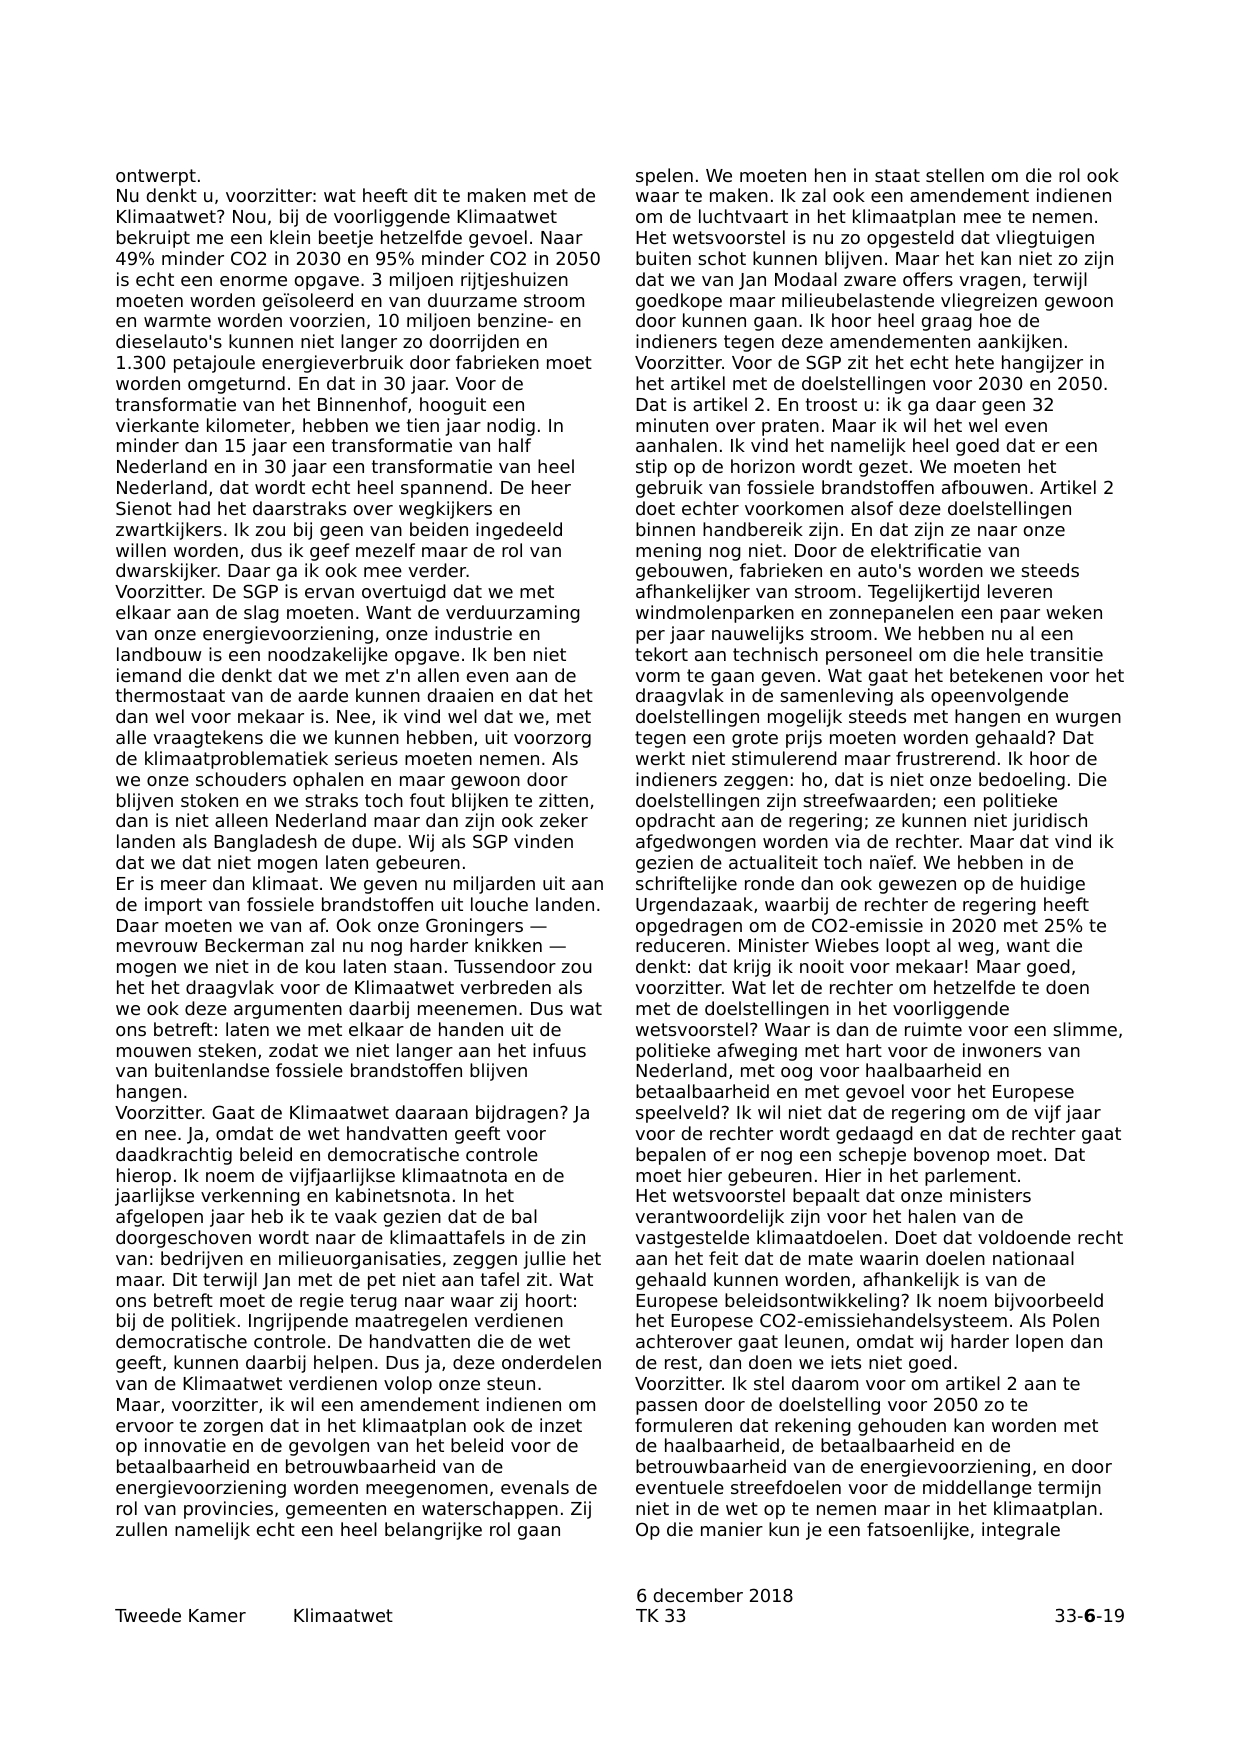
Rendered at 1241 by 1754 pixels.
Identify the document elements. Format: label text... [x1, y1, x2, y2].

text spelen. We moeten hen in staat stellen om die rol ook waar te maken. Ik zal ook een amendement indienen om de luchtvaart in het klimaatplan mee te nemen. Het wetsvoorstel is nu zo opgesteld dat vliegtuigen buiten schot kunnen blijven. Maar het kan niet zo zijn dat we van Jan Modaal zware offers vragen, terwijl goedkope maar milieubelastende vliegreizen gewoon door kunnen gaan. Ik hoor heel graag hoe de indieners tegen deze amendementen aankijken. [635, 165, 1125, 353]
text Maar, voorzitter, ik wil een amendement indienen om ervoor te zorgen dat in het klimaatplan ook de inzet op innovatie en de gevolgen van het beleid voor de betaalbaarheid en betrouwbaarheid van de energievoorziening worden meegenomen, evenals de rol van provincies, gemeenten en waterschappen. Zij zullen namelijk echt een heel belangrijke rol gaan [115, 1394, 605, 1540]
text Het wetsvoorstel bepaalt dat onze ministers verantwoordelijk zijn voor het halen van de vastgestelde klimaatdoelen. Doet dat voldoende recht aan het feit dat de mate waarin doelen nationaal gehaald kunnen worden, afhankelijk is van de Europese beleidsontwikkeling? Ik noem bijvoorbeeld het Europese CO2-emissiehandelsysteem. Als Polen achterover gaat leunen, omdat wij harder lopen dan de rest, dan doen we iets niet goed. [635, 1186, 1125, 1374]
text Voorzitter. Voor de SGP zit het echt hete hangijzer in het artikel met de doelstellingen voor 2030 en 2050. Dat is artikel 2. En troost u: ik ga daar geen 32 minuten over praten. Maar ik wil het wel even aanhalen. Ik vind het namelijk heel goed dat er een stip op de horizon wordt gezet. We moeten het gebruik van fossiele brandstoffen afbouwen. Artikel 2 doet echter voorkomen alsof deze doelstellingen binnen handbereik zijn. En dat zijn ze naar onze mening nog niet. Door de elektrificatie van gebouwen, fabrieken en auto's worden we steeds afhankelijker van stroom. Tegelijkertijd leveren windmolenparken en zonnepanelen een paar weken per jaar nauwelijks stroom. We hebben nu al een tekort aan technisch personeel om die hele transitie vorm te gaan geven. Wat gaat het betekenen voor het draagvlak in de samenleving als opeenvolgende doelstellingen mogelijk steeds met hangen en wurgen tegen een grote prijs moeten worden gehaald? Dat werkt niet stimulerend maar frustrerend. Ik hoor de indieners zeggen: ho, dat is niet onze bedoeling. Die doelstellingen zijn streefwaarden; een politieke opdracht aan de regering; ze kunnen niet juridisch afgedwongen worden via de rechter. Maar dat vind ik gezien de actualiteit toch naïef. We hebben in de schriftelijke ronde dan ook gewezen op de huidige Urgendazaak, waarbij de rechter de regering heeft opgedragen om de CO2-emissie in 2020 met 25% te reduceren. Minister Wiebes loopt al weg, want die denkt: dat krijg ik nooit voor mekaar! Maar goed, voorzitter. Wat let de rechter om hetzelfde te doen met de doelstellingen in het voorliggende wetsvoorstel? Waar is dan de ruimte voor een slimme, politieke afweging met hart voor de inwoners van Nederland, met oog voor haalbaarheid en betaalbaarheid en met gevoel voor het Europese speelveld? Ik wil niet dat de regering om de vijf jaar voor de rechter wordt gedaagd en dat de rechter gaat bepalen of er nog een schepje bovenop moet. Dat moet hier gebeuren. Hier in het parlement. [635, 353, 1125, 1186]
text Nu denkt u, voorzitter: wat heeft dit te maken met de Klimaatwet? Nou, bij de voorliggende Klimaatwet bekruipt me een klein beetje hetzelfde gevoel. Naar 49% minder CO2 in 2030 en 95% minder CO2 in 2050 is echt een enorme opgave. 3 miljoen rijtjeshuizen moeten worden geïsoleerd en van duurzame stroom en warmte worden voorzien, 10 miljoen benzine- en dieselauto's kunnen niet langer zo doorrijden en 1.300 petajoule energieverbruik door fabrieken moet worden omgeturnd. En dat in 30 jaar. Voor de transformatie van het Binnenhof, hooguit een vierkante kilometer, hebben we tien jaar nodig. In minder dan 15 jaar een transformatie van half Nederland en in 30 jaar een transformatie van heel Nederland, dat wordt echt heel spannend. De heer Sienot had het daarstraks over wegkijkers en zwartkijkers. Ik zou bij geen van beiden ingedeeld willen worden, dus ik geef mezelf maar de rol van dwarskijker. Daar ga ik ook mee verder. [115, 186, 605, 582]
text ontwerpt. [115, 165, 605, 186]
text Voorzitter. De SGP is ervan overtuigd dat we met elkaar aan de slag moeten. Want de verduurzaming van onze energievoorziening, onze industrie en landbouw is een noodzakelijke opgave. Ik ben niet iemand die denkt dat we met z'n allen even aan de thermostaat van de aarde kunnen draaien en dat het dan wel voor mekaar is. Nee, ik vind wel dat we, met alle vraagtekens die we kunnen hebben, uit voorzorg de klimaatproblematiek serieus moeten nemen. Als we onze schouders ophalen en maar gewoon door blijven stoken en we straks toch fout blijken te zitten, dan is niet alleen Nederland maar dan zijn ook zeker landen als Bangladesh de dupe. Wij als SGP vinden dat we dat niet mogen laten gebeuren. [115, 582, 605, 874]
text Er is meer dan klimaat. We geven nu miljarden uit aan de import van fossiele brandstoffen uit louche landen. Daar moeten we van af. Ook onze Groningers — mevrouw Beckerman zal nu nog harder knikken — mogen we niet in de kou laten staan. Tussendoor zou het het draagvlak voor de Klimaatwet verbreden als we ook deze argumenten daarbij meenemen. Dus wat ons betreft: laten we met elkaar de handen uit de mouwen steken, zodat we niet langer aan het infuus van buitenlandse fossiele brandstoffen blijven hangen. [115, 874, 605, 1103]
text Voorzitter. Gaat de Klimaatwet daaraan bijdragen? Ja en nee. Ja, omdat de wet handvatten geeft voor daadkrachtig beleid en democratische controle hierop. Ik noem de vijfjaarlijkse klimaatnota en de jaarlijkse verkenning en kabinetsnota. In het afgelopen jaar heb ik te vaak gezien dat de bal doorgeschoven wordt naar de klimaattafels in de zin van: bedrijven en milieuorganisaties, zeggen jullie het maar. Dit terwijl Jan met de pet niet aan tafel zit. Wat ons betreft moet de regie terug naar waar zij hoort: bij de politiek. Ingrijpende maatregelen verdienen democratische controle. De handvatten die de wet geeft, kunnen daarbij helpen. Dus ja, deze onderdelen van de Klimaatwet verdienen volop onze steun. [115, 1103, 605, 1394]
text Voorzitter. Ik stel daarom voor om artikel 2 aan te passen door de doelstelling voor 2050 zo te formuleren dat rekening gehouden kan worden met de haalbaarheid, de betaalbaarheid en de betrouwbaarheid van de energievoorziening, en door eventuele streefdoelen voor de middellange termijn niet in de wet op te nemen maar in het klimaatplan. Op die manier kun je een fatsoenlijke, integrale [635, 1374, 1125, 1540]
